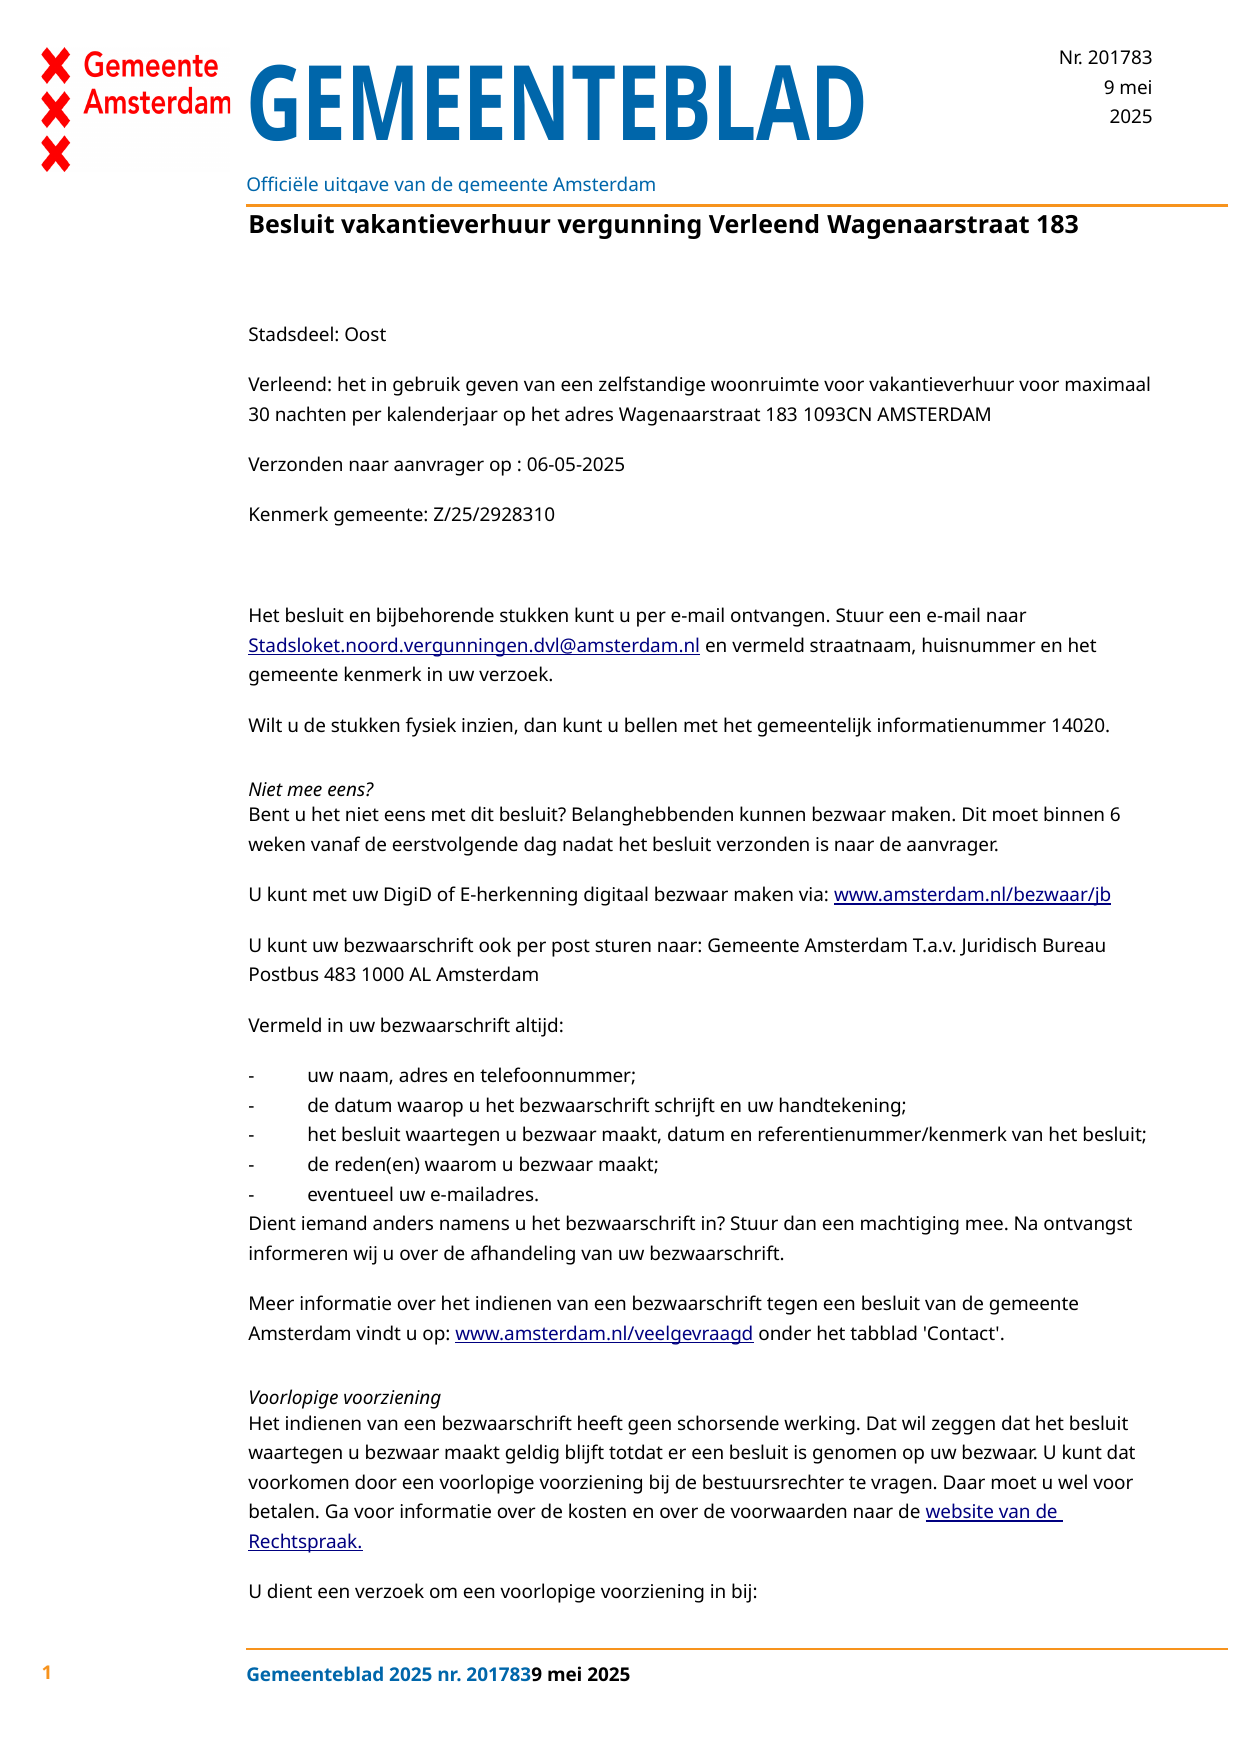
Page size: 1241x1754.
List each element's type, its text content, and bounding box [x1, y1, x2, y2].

text Bent u het niet eens met dit besluit? Belanghebbenden kunnen bezwaar maken. Dit moet binnen 6 weken vanaf de eerstvolgende dag nadat het besluit verzonden is naar de aanvrager. [248, 802, 1152, 857]
text Verleend: het in gebruik geven van een zelfstandige woonruimte voor vakantieverhuur voor maximaal 30 nachten per kalenderjaar op het adres Wagenaarstraat 183 1093CN AMSTERDAM [248, 371, 1152, 426]
text Besluit vakantieverhuur vergunning Verleend Wagenaarstraat 183 [248, 207, 1152, 241]
text Kenmerk gemeente: Z/25/2928310 [248, 502, 1152, 527]
list het besluit waartegen u bezwaar maakt, datum en referentienummer/kenmerk van het besluit; [248, 1122, 1152, 1147]
picture [41, 47, 231, 172]
text Stadsdeel: Oost [248, 321, 1152, 346]
text U kunt met uw DigiD of E-herkenning digitaal bezwaar maken via: www.amsterdam.nl/bezwaar/jb [248, 882, 1152, 907]
list eventueel uw e-mailadres. [248, 1181, 1152, 1207]
text Het indienen van een bezwaarschrift heeft geen schorsende werking. Dat wil zeggen dat het besluit waartegen u bezwaar maakt geldig blijft totdat er een besluit is genomen op uw bezwaar. U kunt dat voorkomen door een voorlopige voorziening bij de bestuursrechter te vragen. Daar moet u wel voor betalen. Ga voor informatie over de kosten en over de voorwaarden naar de website van de Rechtspraak. [248, 1410, 1152, 1554]
list uw naam, adres en telefoonnummer; [248, 1062, 1152, 1088]
text Niet mee eens? [248, 776, 1152, 802]
text Verzonden naar aanvrager op : 06-05-2025 [248, 451, 1152, 477]
text Vermeld in uw bezwaarschrift altijd: [248, 1012, 1152, 1038]
text Meer informatie over het indienen van een bezwaarschrift tegen een besluit van de gemeente Amsterdam vindt u op: www.amsterdam.nl/veelgevraagd onder het tabblad 'Contact'. [248, 1290, 1152, 1346]
list de reden(en) waarom u bezwaar maakt; [248, 1151, 1152, 1177]
text Het besluit en bijbehorende stukken kunt u per e-mail ontvangen. Stuur een e-mail naar Stadsloket.noord.vergunningen.dvl@amsterdam.nl en vermeld straatnaam, huisnummer en het gemeente kenmerk in uw verzoek. [248, 602, 1152, 687]
text Dient iemand anders namens u het bezwaarschrift in? Stuur dan een machtiging mee. Na ontvangst informeren wij u over de afhandeling van uw bezwaarschrift. [248, 1210, 1152, 1266]
text U dient een verzoek om een voorlopige voorziening in bij: [248, 1578, 1152, 1604]
text Voorlopige voorziening [248, 1384, 1152, 1410]
text Wilt u de stukken fysiek inzien, dan kunt u bellen met het gemeentelijk informatienummer 14020. [248, 712, 1152, 738]
list de datum waarop u het bezwaarschrift schrijft en uw handtekening; [248, 1092, 1152, 1118]
text U kunt uw bezwaarschrift ook per post sturen naar: Gemeente Amsterdam T.a.v. Juridisch Bureau Postbus 483 1000 AL Amsterdam [248, 932, 1152, 987]
